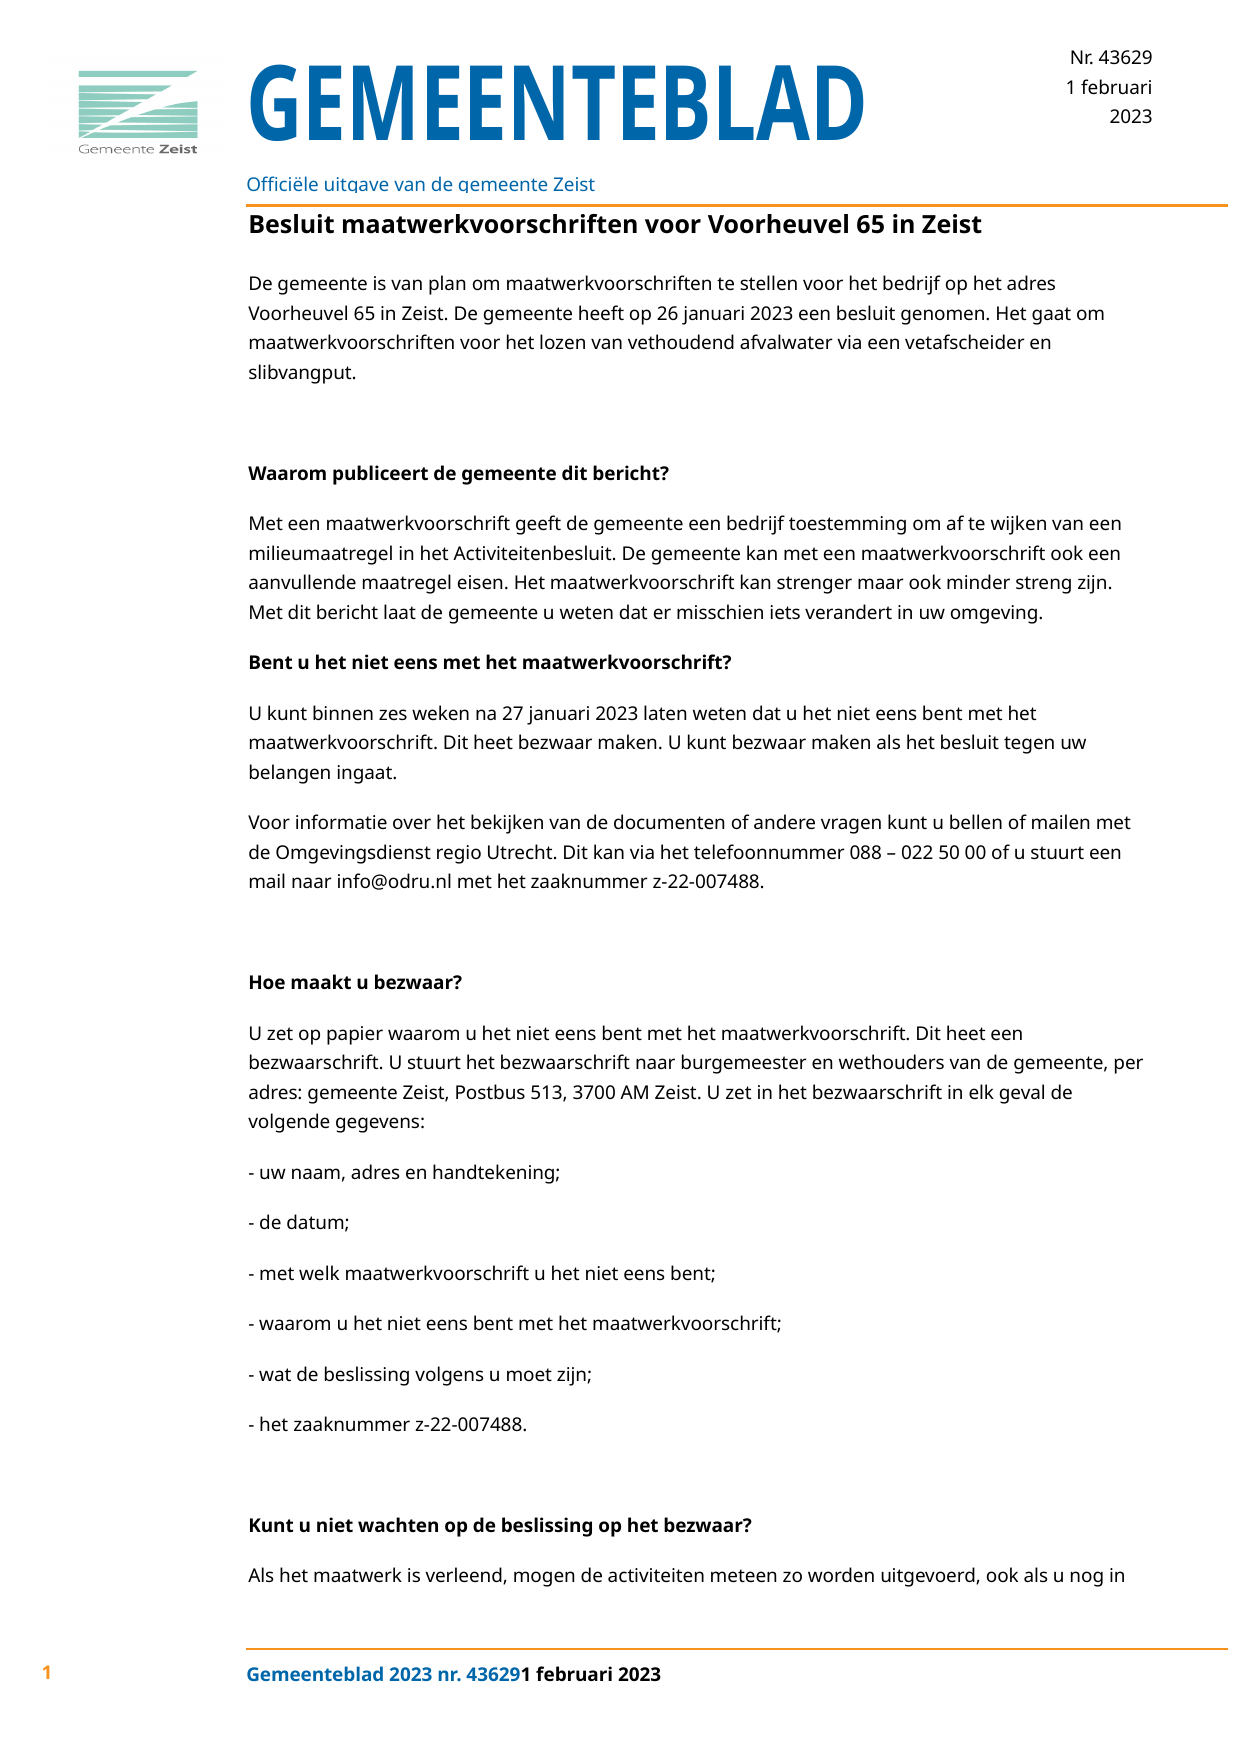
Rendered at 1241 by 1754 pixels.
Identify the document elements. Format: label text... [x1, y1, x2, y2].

text - wat de beslissing volgens u moet zijn; [248, 1361, 1152, 1386]
text Kunt u niet wachten op de beslissing op het bezwaar? [248, 1512, 1152, 1538]
text - met welk maatwerkvoorschrift u het niet eens bent; [248, 1260, 1152, 1286]
text De gemeente is van plan om maatwerkvoorschriften te stellen voor het bedrijf op het adres Voorheuvel 65 in Zeist. De gemeente heeft op 26 januari 2023 een besluit genomen. Het gaat om maatwerkvoorschriften voor het lozen van vethoudend afvalwater via een vetafscheider en slibvangput. [248, 270, 1152, 385]
picture [41, 47, 231, 172]
text Bent u het niet eens met het maatwerkvoorschrift? [248, 649, 1152, 675]
text Besluit maatwerkvoorschriften voor Voorheuvel 65 in Zeist [248, 207, 1152, 241]
text U zet op papier waarom u het niet eens bent met het maatwerkvoorschrift. Dit heet een bezwaarschrift. U stuurt het bezwaarschrift naar burgemeester en wethouders van de gemeente, per adres: gemeente Zeist, Postbus 513, 3700 AM Zeist. U zet in het bezwaarschrift in elk geval de volgende gegevens: [248, 1020, 1152, 1134]
text Met een maatwerkvoorschrift geeft de gemeente een bedrijf toestemming om af te wijken van een milieumaatregel in het Activiteitenbesluit. De gemeente kan met een maatwerkvoorschrift ook een aanvullende maatregel eisen. Het maatwerkvoorschrift kan strenger maar ook minder streng zijn. Met dit bericht laat de gemeente u weten dat er misschien iets verandert in uw omgeving. [248, 510, 1152, 625]
text Hoe maakt u bezwaar? [248, 969, 1152, 995]
text - waarom u het niet eens bent met het maatwerkvoorschrift; [248, 1310, 1152, 1336]
text - uw naam, adres en handtekening; [248, 1159, 1152, 1185]
text U kunt binnen zes weken na 27 januari 2023 laten weten dat u het niet eens bent met het maatwerkvoorschrift. Dit heet bezwaar maken. U kunt bezwaar maken als het besluit tegen uw belangen ingaat. [248, 700, 1152, 785]
text Waarom publiceert de gemeente dit bericht? [248, 460, 1152, 486]
text - het zaaknummer z-22-007488. [248, 1411, 1152, 1437]
text Als het maatwerk is verleend, mogen de activiteiten meteen zo worden uitgevoerd, ook als u nog in [248, 1562, 1152, 1588]
text Voor informatie over het bekijken van de documenten of andere vragen kunt u bellen of mailen met de Omgevingsdienst regio Utrecht. Dit kan via het telefoonnummer 088 – 022 50 00 of u stuurt een mail naar info@odru.nl met het zaaknummer z-22-007488. [248, 809, 1152, 894]
text - de datum; [248, 1209, 1152, 1235]
